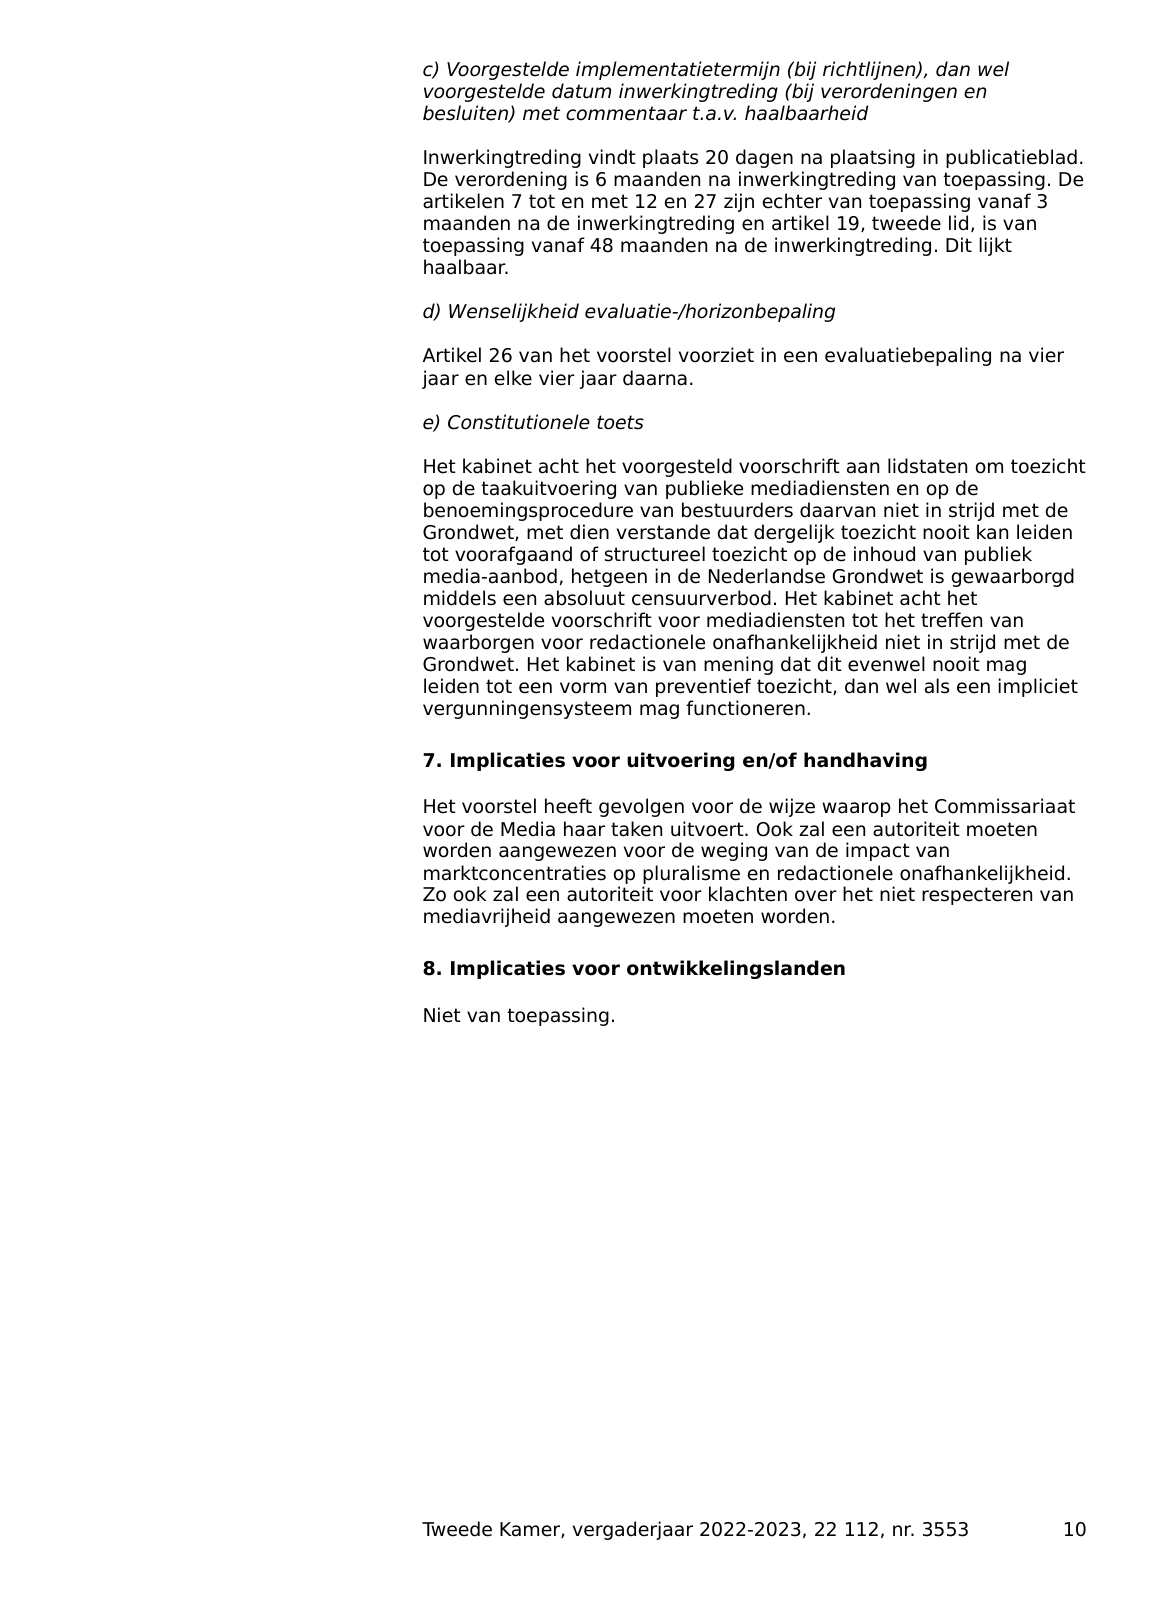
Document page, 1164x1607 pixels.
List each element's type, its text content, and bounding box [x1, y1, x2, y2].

subtitle d) Wenselijkheid evaluatie-/horizonbepaling [422, 301, 1087, 323]
subtitle 7. Implicaties voor uitvoering en/of handhaving [422, 749, 1087, 771]
text Niet van toepassing. [422, 1005, 1087, 1027]
text Artikel 26 van het voorstel voorziet in een evaluatiebepaling na vier jaar en elke vier jaar daarna. [422, 345, 1087, 389]
text Het voorstel heeft gevolgen voor de wijze waarop het Commissariaat voor de Media haar taken uitvoert. Ook zal een autoriteit moeten worden aangewezen voor de weging van de impact van marktconcentraties op pluralisme en redactionele onafhankelijkheid. Zo ook zal een autoriteit voor klachten over het niet respecteren van mediavrijheid aangewezen moeten worden. [422, 796, 1087, 928]
subtitle e) Constitutionele toets [422, 412, 1087, 433]
subtitle 8. Implicaties voor ontwikkelingslanden [422, 958, 1087, 980]
text Het kabinet acht het voorgesteld voorschrift aan lidstaten om toezicht op de taakuitvoering van publieke mediadiensten en op de benoemingsprocedure van bestuurders daarvan niet in strijd met de Grondwet, met dien verstande dat dergelijk toezicht nooit kan leiden tot voorafgaand of structureel toezicht op de inhoud van publiek media-aanbod, hetgeen in de Nederlandse Grondwet is gewaarborgd middels een absoluut censuurverbod. Het kabinet acht het voorgestelde voorschrift voor mediadiensten tot het treffen van waarborgen voor redactionele onafhankelijkheid niet in strijd met de Grondwet. Het kabinet is van mening dat dit evenwel nooit mag leiden tot een vorm van preventief toezicht, dan wel als een impliciet vergunningensysteem mag functioneren. [422, 456, 1087, 719]
text Inwerkingtreding vindt plaats 20 dagen na plaatsing in publicatieblad. De verordening is 6 maanden na inwerkingtreding van toepassing. De artikelen 7 tot en met 12 en 27 zijn echter van toepassing vanaf 3 maanden na de inwerkingtreding en artikel 19, tweede lid, is van toepassing vanaf 48 maanden na de inwerkingtreding. Dit lijkt haalbaar. [422, 147, 1087, 279]
subtitle c) Voorgestelde implementatietermijn (bij richtlijnen), dan wel voorgestelde datum inwerkingtreding (bij verordeningen en besluiten) met commentaar t.a.v. haalbaarheid [422, 59, 1087, 125]
